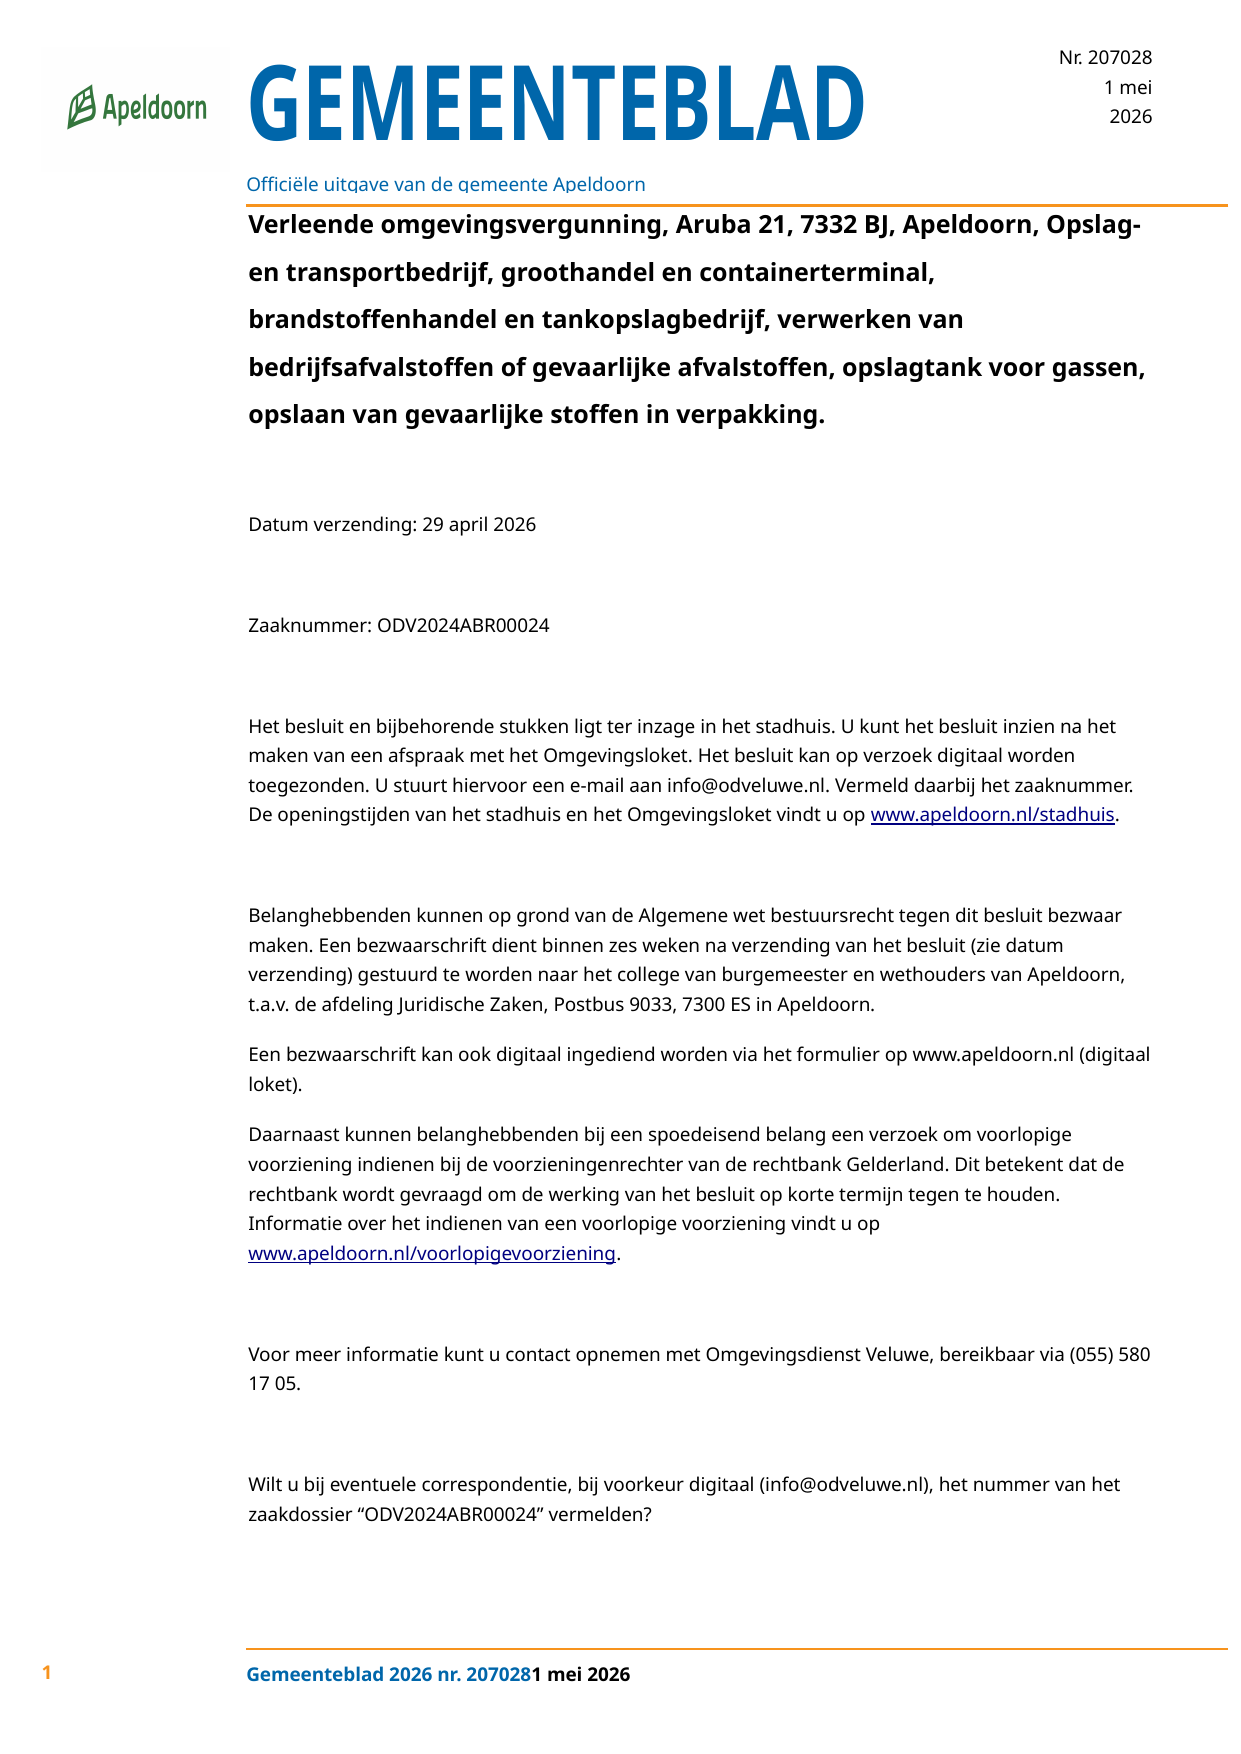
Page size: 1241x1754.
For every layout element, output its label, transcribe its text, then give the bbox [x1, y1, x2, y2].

text Datum verzending: 29 april 2026 [248, 511, 1152, 537]
text Een bezwaarschrift kan ook digitaal ingediend worden via het formulier op www.apeldoorn.nl (digitaal loket). [248, 1042, 1152, 1097]
text Het besluit en bijbehorende stukken ligt ter inzage in het stadhuis. U kunt het besluit inzien na het maken van een afspraak met het Omgevingsloket. Het besluit kan op verzoek digitaal worden toegezonden. U stuurt hiervoor een e-mail aan info@odveluwe.nl. Vermeld daarbij het zaaknummer. De openingstijden van het stadhuis en het Omgevingsloket vindt u op www.apeldoorn.nl/stadhuis. [248, 713, 1152, 827]
text Wilt u bij eventuele correspondentie, bij voorkeur digitaal (info@odveluwe.nl), het nummer van het zaakdossier “ODV2024ABR00024” vermelden? [248, 1471, 1152, 1526]
text Verleende omgevingsvergunning, Aruba 21, 7332 BJ, Apeldoorn, Opslag- en transportbedrijf, groothandel en containerterminal, brandstoffenhandel en tankopslagbedrijf, verwerken van bedrijfsafvalstoffen of gevaarlijke afvalstoffen, opslagtank voor gassen, opslaan van gevaarlijke stoffen in verpakking. [248, 207, 1152, 431]
text Voor meer informatie kunt u contact opnemen met Omgevingsdienst Veluwe, bereikbaar via (055) 580 17 05. [248, 1341, 1152, 1396]
picture [41, 47, 231, 172]
text Daarnaast kunnen belanghebbenden bij een spoedeisend belang een verzoek om voorlopige voorziening indienen bij de voorzieningenrechter van de rechtbank Gelderland. Dit betekent dat de rechtbank wordt gevraagd om de werking van het besluit op korte termijn tegen te houden. Informatie over het indienen van een voorlopige voorziening vindt u op www.apeldoorn.nl/voorlopigevoorziening. [248, 1122, 1152, 1266]
text Zaaknummer: ODV2024ABR00024 [248, 612, 1152, 638]
text Belanghebbenden kunnen op grond van de Algemene wet bestuursrecht tegen dit besluit bezwaar maken. Een bezwaarschrift dient binnen zes weken na verzending van het besluit (zie datum verzending) gestuurd te worden naar het college van burgemeester en wethouders van Apeldoorn, t.a.v. de afdeling Juridische Zaken, Postbus 9033, 7300 ES in Apeldoorn. [248, 902, 1152, 1017]
